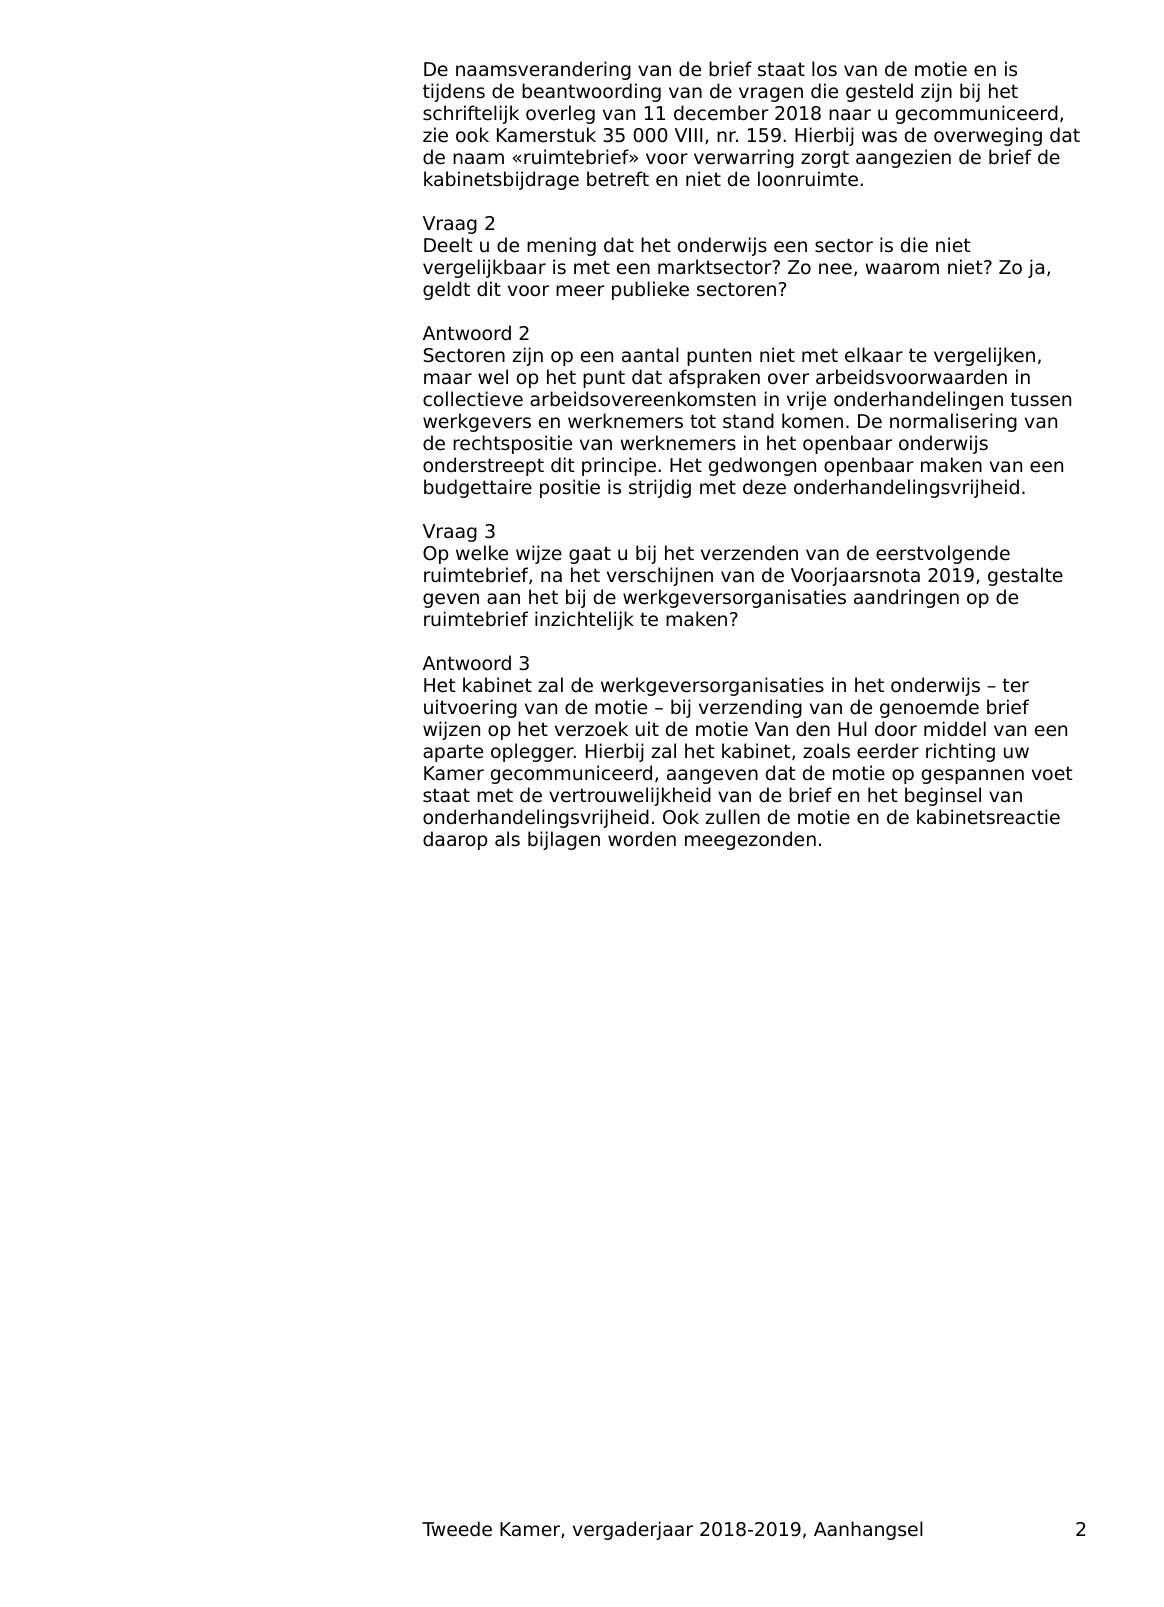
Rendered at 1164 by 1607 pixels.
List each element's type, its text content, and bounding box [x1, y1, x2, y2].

text Antwoord 3 [422, 653, 1087, 675]
text Antwoord 2 [422, 323, 1087, 345]
text Deelt u de mening dat het onderwijs een sector is die niet vergelijkbaar is met een marktsector? Zo nee, waarom niet? Zo ja, geldt dit voor meer publieke sectoren? [422, 235, 1087, 301]
text Vraag 3 [422, 521, 1087, 543]
text Sectoren zijn op een aantal punten niet met elkaar te vergelijken, maar wel op het punt dat afspraken over arbeidsvoorwaarden in collectieve arbeidsovereenkomsten in vrije onderhandelingen tussen werkgevers en werknemers tot stand komen. De normalisering van de rechtspositie van werknemers in het openbaar onderwijs onderstreept dit principe. Het gedwongen openbaar maken van een budgettaire positie is strijdig met deze onderhandelingsvrijheid. [422, 345, 1087, 499]
text Het kabinet zal de werkgeversorganisaties in het onderwijs – ter uitvoering van de motie – bij verzending van de genoemde brief wijzen op het verzoek uit de motie Van den Hul door middel van een aparte oplegger. Hierbij zal het kabinet, zoals eerder richting uw Kamer gecommuniceerd, aangeven dat de motie op gespannen voet staat met de vertrouwelijkheid van de brief en het beginsel van onderhandelingsvrijheid. Ook zullen de motie en de kabinetsreactie daarop als bijlagen worden meegezonden. [422, 675, 1087, 851]
text Vraag 2 [422, 213, 1087, 235]
text Op welke wijze gaat u bij het verzenden van de eerstvolgende ruimtebrief, na het verschijnen van de Voorjaarsnota 2019, gestalte geven aan het bij de werkgeversorganisaties aandringen op de ruimtebrief inzichtelijk te maken? [422, 543, 1087, 631]
text De naamsverandering van de brief staat los van de motie en is tijdens de beantwoording van de vragen die gesteld zijn bij het schriftelijk overleg van 11 december 2018 naar u gecommuniceerd, zie ook Kamerstuk 35 000 VIII, nr. 159. Hierbij was de overweging dat de naam «ruimtebrief» voor verwarring zorgt aangezien de brief de kabinetsbijdrage betreft en niet de loonruimte. [422, 59, 1087, 191]
